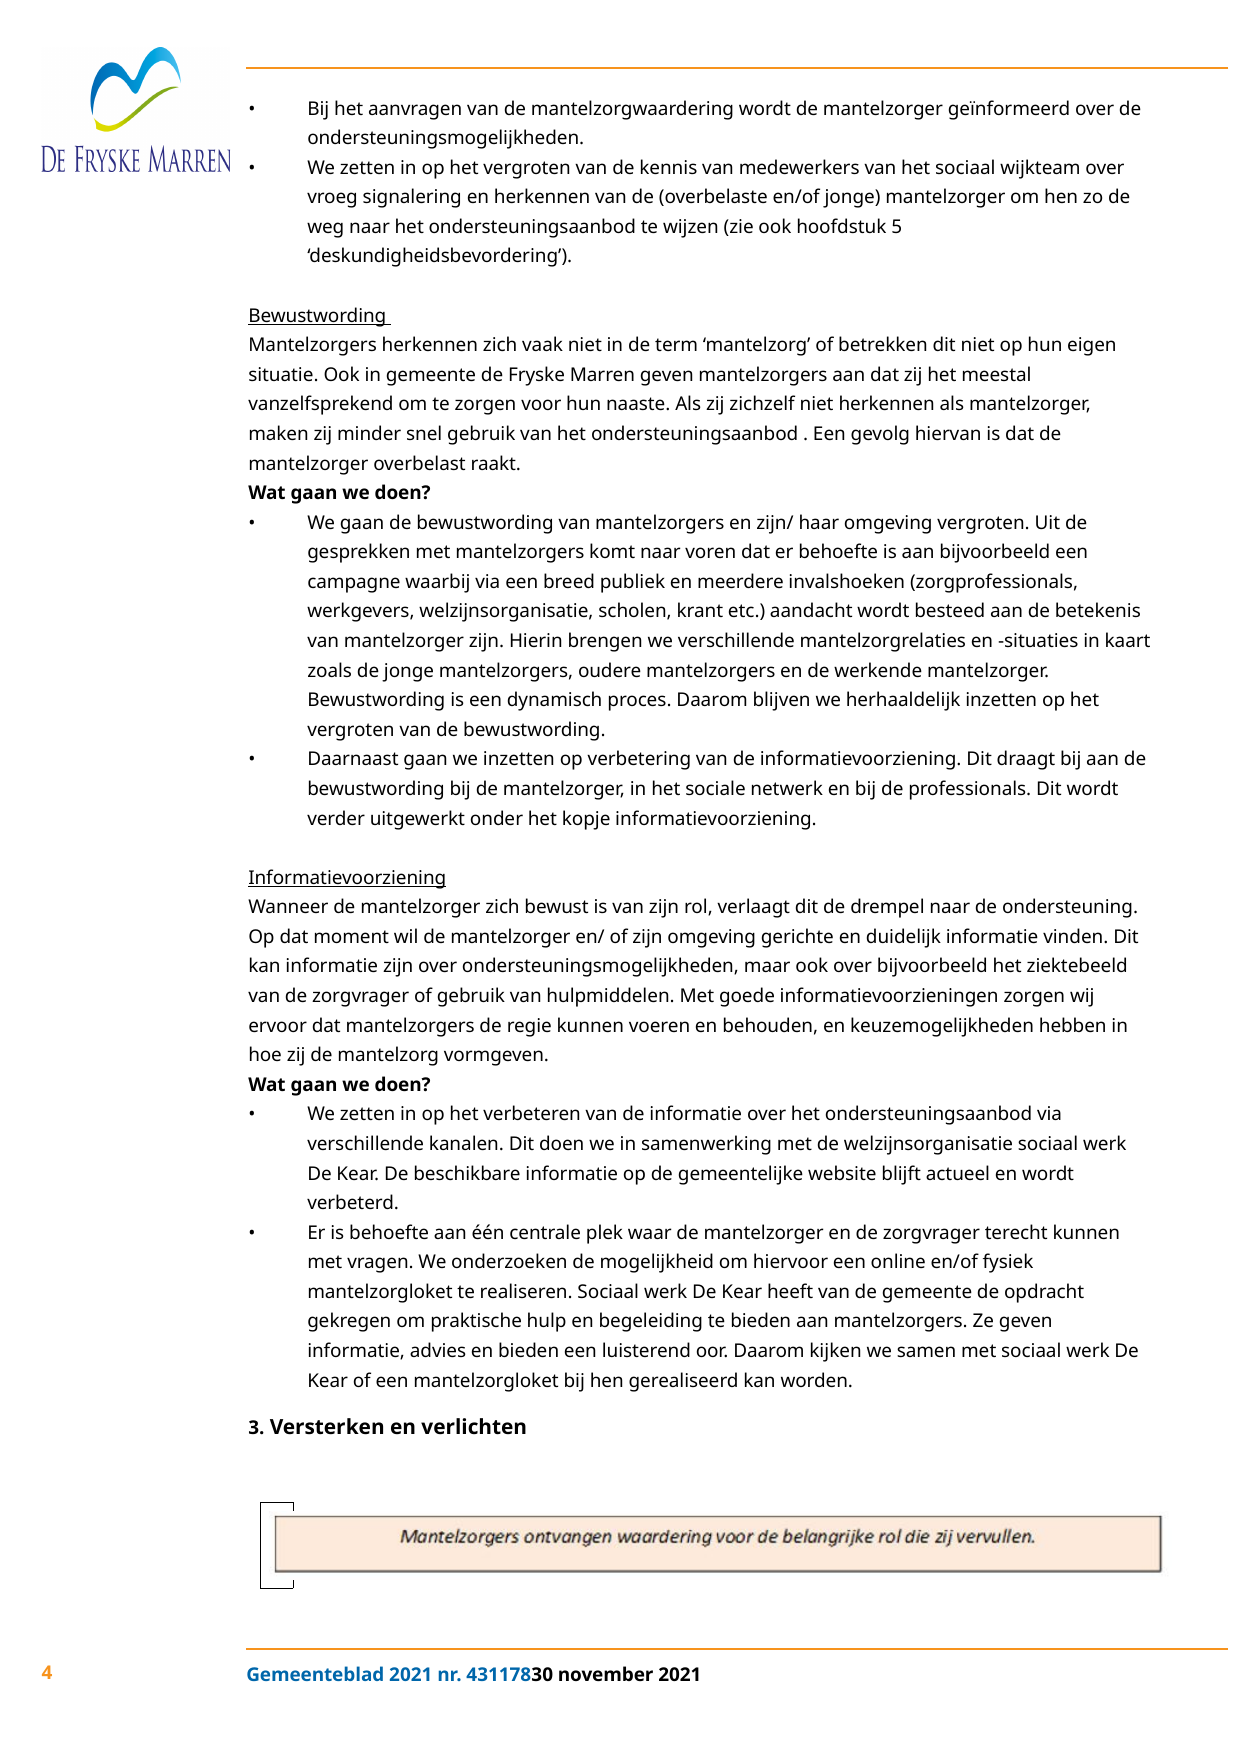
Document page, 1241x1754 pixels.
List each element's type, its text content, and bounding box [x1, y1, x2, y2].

picture [268, 1511, 1173, 1580]
text Wanneer de mantelzorger zich bewust is van zijn rol, verlaagt dit de drempel naar de ondersteuning. Op dat moment wil de mantelzorger en/ of zijn omgeving gerichte en duidelijk informatie vinden. Dit kan informatie zijn over ondersteuningsmogelijkheden, maar ook over bijvoorbeeld het ziektebeeld van de zorgvrager of gebruik van hulpmiddelen. Met goede informatievoorzieningen zorgen wij ervoor dat mantelzorgers de regie kunnen voeren en behouden, en keuzemogelijkheden hebben in hoe zij de mantelzorg vormgeven. [248, 893, 1152, 1067]
text Wat gaan we doen? [248, 479, 1152, 505]
text Bewustwording [248, 302, 1152, 328]
list Daarnaast gaan we inzetten op verbetering van de informatievoorziening. Dit draagt bij aan de bewustwording bij de mantelzorger, in het sociale netwerk en bij de professionals. Dit wordt verder uitgewerkt onder het kopje informatievoorziening. [248, 746, 1152, 831]
picture [41, 47, 231, 172]
list We gaan de bewustwording van mantelzorgers en zijn/ haar omgeving vergroten. Uit de gesprekken met mantelzorgers komt naar voren dat er behoefte is aan bijvoorbeeld een campagne waarbij via een breed publiek en meerdere invalshoeken (zorgprofessionals, werkgevers, welzijnsorganisatie, scholen, krant etc.) aandacht wordt besteed aan de betekenis van mantelzorger zijn. Hierin brengen we verschillende mantelzorgrelaties en -situaties in kaart zoals de jonge mantelzorgers, oudere mantelzorgers en de werkende mantelzorger. Bewustwording is een dynamisch proces. Daarom blijven we herhaaldelijk inzetten op het vergroten van de bewustwording. [248, 509, 1152, 742]
text Informatievoorziening [248, 864, 1152, 890]
list Bij het aanvragen van de mantelzorgwaardering wordt de mantelzorger geïnformeerd over de ondersteuningsmogelijkheden. [248, 95, 1152, 150]
text 3. Versterken en verlichten [248, 1412, 1152, 1441]
text Mantelzorgers herkennen zich vaak niet in de term ‘mantelzorg’ of betrekken dit niet op hun eigen situatie. Ook in gemeente de Fryske Marren geven mantelzorgers aan dat zij het meestal vanzelfsprekend om te zorgen voor hun naaste. Als zij zichzelf niet herkennen als mantelzorger, maken zij minder snel gebruik van het ondersteuningsaanbod . Een gevolg hiervan is dat de mantelzorger overbelast raakt. [248, 331, 1152, 476]
list We zetten in op het vergroten van de kennis van medewerkers van het sociaal wijkteam over vroeg signalering en herkennen van de (overbelaste en/of jonge) mantelzorger om hen zo de weg naar het ondersteuningsaanbod te wijzen (zie ook hoofdstuk 5 ‘deskundigheidsbevordering’). [248, 154, 1152, 268]
list Er is behoefte aan één centrale plek waar de mantelzorger en de zorgvrager terecht kunnen met vragen. We onderzoeken de mogelijkheid om hiervoor een online en/of fysiek mantelzorgloket te realiseren. Sociaal werk De Kear heeft van de gemeente de opdracht gekregen om praktische hulp en begeleiding te bieden aan mantelzorgers. Ze geven informatie, advies en bieden een luisterend oor. Daarom kijken we samen met sociaal werk De Kear of een mantelzorgloket bij hen gerealiseerd kan worden. [248, 1219, 1152, 1393]
text Wat gaan we doen? [248, 1071, 1152, 1097]
list We zetten in op het verbeteren van de informatie over het ondersteuningsaanbod via verschillende kanalen. Dit doen we in samenwerking met de welzijnsorganisatie sociaal werk De Kear. De beschikbare informatie op de gemeentelijke website blijft actueel en wordt verbeterd. [248, 1101, 1152, 1215]
